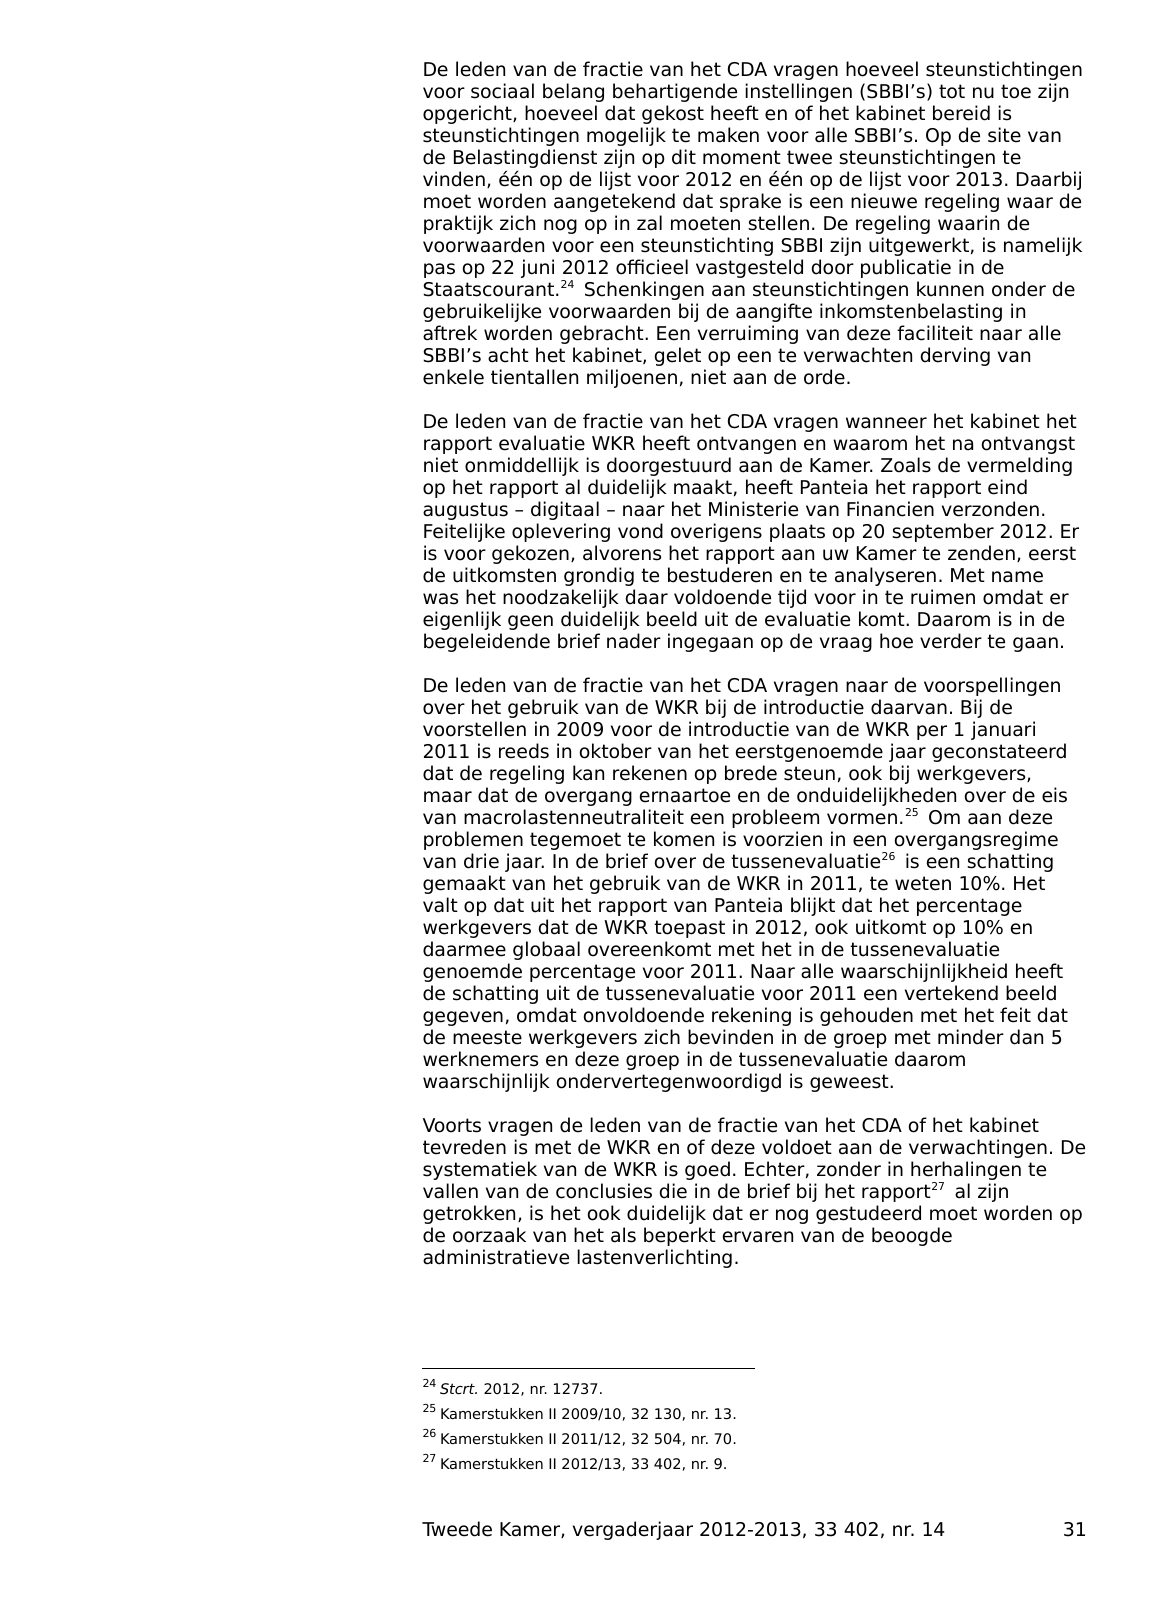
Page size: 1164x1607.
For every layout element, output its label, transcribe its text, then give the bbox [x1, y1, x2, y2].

text De leden van de fractie van het CDA vragen naar de voorspellingen over het gebruik van de WKR bij de introductie daarvan. Bij de voorstellen in 2009 voor de introductie van de WKR per 1 januari 2011 is reeds in oktober van het eerstgenoemde jaar geconstateerd dat de regeling kan rekenen op brede steun, ook bij werkgevers, maar dat de overgang ernaartoe en de onduidelijkheden over de eis van macrolastenneutraliteit een probleem vormen. Om aan deze problemen tegemoet te komen is voorzien in een overgangsregime van drie jaar. In de brief over de tussenevaluatie is een schatting gemaakt van het gebruik van de WKR in 2011, te weten 10%. Het valt op dat uit het rapport van Panteia blijkt dat het percentage werkgevers dat de WKR toepast in 2012, ook uitkomt op 10% en daarmee globaal overeenkomt met het in de tussenevaluatie genoemde percentage voor 2011. Naar alle waarschijnlijkheid heeft de schatting uit de tussenevaluatie voor 2011 een vertekend beeld gegeven, omdat onvoldoende rekening is gehouden met het feit dat de meeste werkgevers zich bevinden in de groep met minder dan 5 werknemers en deze groep in de tussenevaluatie daarom waarschijnlijk ondervertegenwoordigd is geweest. [422, 675, 1087, 1092]
text Kamerstukken II 2012/13, 33 402, nr. 9. [422, 1452, 1087, 1474]
text Kamerstukken II 2011/12, 32 504, nr. 70. [422, 1427, 1087, 1449]
text De leden van de fractie van het CDA vragen hoeveel steunstichtingen voor sociaal belang behartigende instellingen (SBBI’s) tot nu toe zijn opgericht, hoeveel dat gekost heeft en of het kabinet bereid is steunstichtingen mogelijk te maken voor alle SBBI’s. Op de site van de Belastingdienst zijn op dit moment twee steunstichtingen te vinden, één op de lijst voor 2012 en één op de lijst voor 2013. Daarbij moet worden aangetekend dat sprake is een nieuwe regeling waar de praktijk zich nog op in zal moeten stellen. De regeling waarin de voorwaarden voor een steunstichting SBBI zijn uitgewerkt, is namelijk pas op 22 juni 2012 officieel vastgesteld door publicatie in de Staatscourant. Schenkingen aan steunstichtingen kunnen onder de gebruikelijke voorwaarden bij de aangifte inkomstenbelasting in aftrek worden gebracht. Een verruiming van deze faciliteit naar alle SBBI’s acht het kabinet, gelet op een te verwachten derving van enkele tientallen miljoenen, niet aan de orde. [422, 59, 1087, 389]
text Kamerstukken II 2009/10, 32 130, nr. 13. [422, 1402, 1087, 1424]
text Voorts vragen de leden van de fractie van het CDA of het kabinet tevreden is met de WKR en of deze voldoet aan de verwachtingen. De systematiek van de WKR is goed. Echter, zonder in herhalingen te vallen van de conclusies die in de brief bij het rapport al zijn getrokken, is het ook duidelijk dat er nog gestudeerd moet worden op de oorzaak van het als beperkt ervaren van de beoogde administratieve lastenverlichting. [422, 1115, 1087, 1268]
text De leden van de fractie van het CDA vragen wanneer het kabinet het rapport evaluatie WKR heeft ontvangen en waarom het na ontvangst niet onmiddellijk is doorgestuurd aan de Kamer. Zoals de vermelding op het rapport al duidelijk maakt, heeft Panteia het rapport eind augustus – digitaal – naar het Ministerie van Financien verzonden. Feitelijke oplevering vond overigens plaats op 20 september 2012. Er is voor gekozen, alvorens het rapport aan uw Kamer te zenden, eerst de uitkomsten grondig te bestuderen en te analyseren. Met name was het noodzakelijk daar voldoende tijd voor in te ruimen omdat er eigenlijk geen duidelijk beeld uit de evaluatie komt. Daarom is in de begeleidende brief nader ingegaan op de vraag hoe verder te gaan. [422, 411, 1087, 653]
text Stcrt. 2012, nr. 12737. [422, 1377, 1087, 1399]
